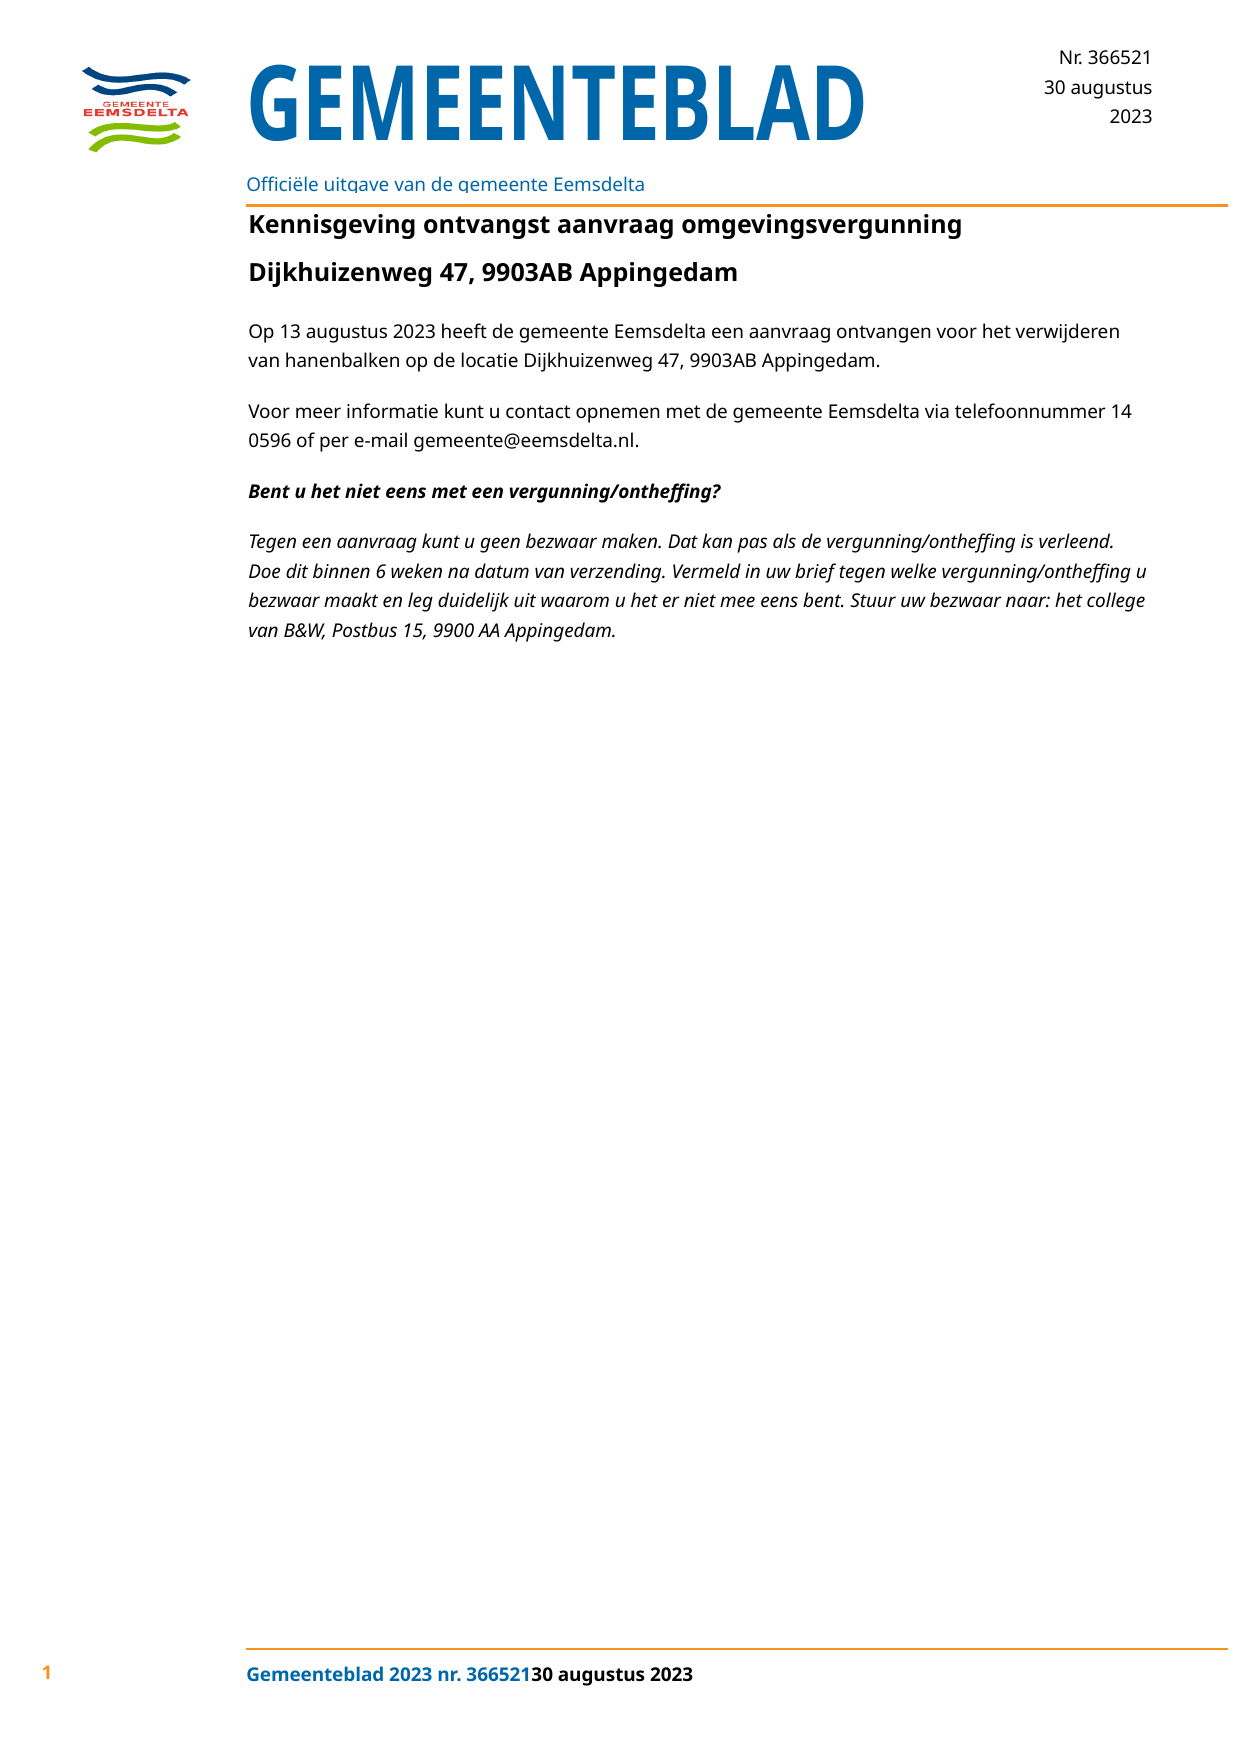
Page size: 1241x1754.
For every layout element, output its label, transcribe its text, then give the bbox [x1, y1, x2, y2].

text Kennisgeving ontvangst aanvraag omgevingsvergunning Dijkhuizenweg 47, 9903AB Appingedam [248, 207, 1152, 288]
text Op 13 augustus 2023 heeft de gemeente Eemsdelta een aanvraag ontvangen voor het verwijderen van hanenbalken op de locatie Dijkhuizenweg 47, 9903AB Appingedam. [248, 318, 1152, 373]
picture [41, 47, 231, 172]
text Voor meer informatie kunt u contact opnemen met de gemeente Eemsdelta via telefoonnummer 14 0596 of per e-mail gemeente@eemsdelta.nl. [248, 398, 1152, 453]
text Tegen een aanvraag kunt u geen bezwaar maken. Dat kan pas als de vergunning/ontheffing is verleend. Doe dit binnen 6 weken na datum van verzending. Vermeld in uw brief tegen welke vergunning/ontheffing u bezwaar maakt en leg duidelijk uit waarom u het er niet mee eens bent. Stuur uw bezwaar naar: het college van B&W, Postbus 15, 9900 AA Appingedam. [248, 528, 1152, 643]
text Bent u het niet eens met een vergunning/ontheffing? [248, 478, 1152, 504]
